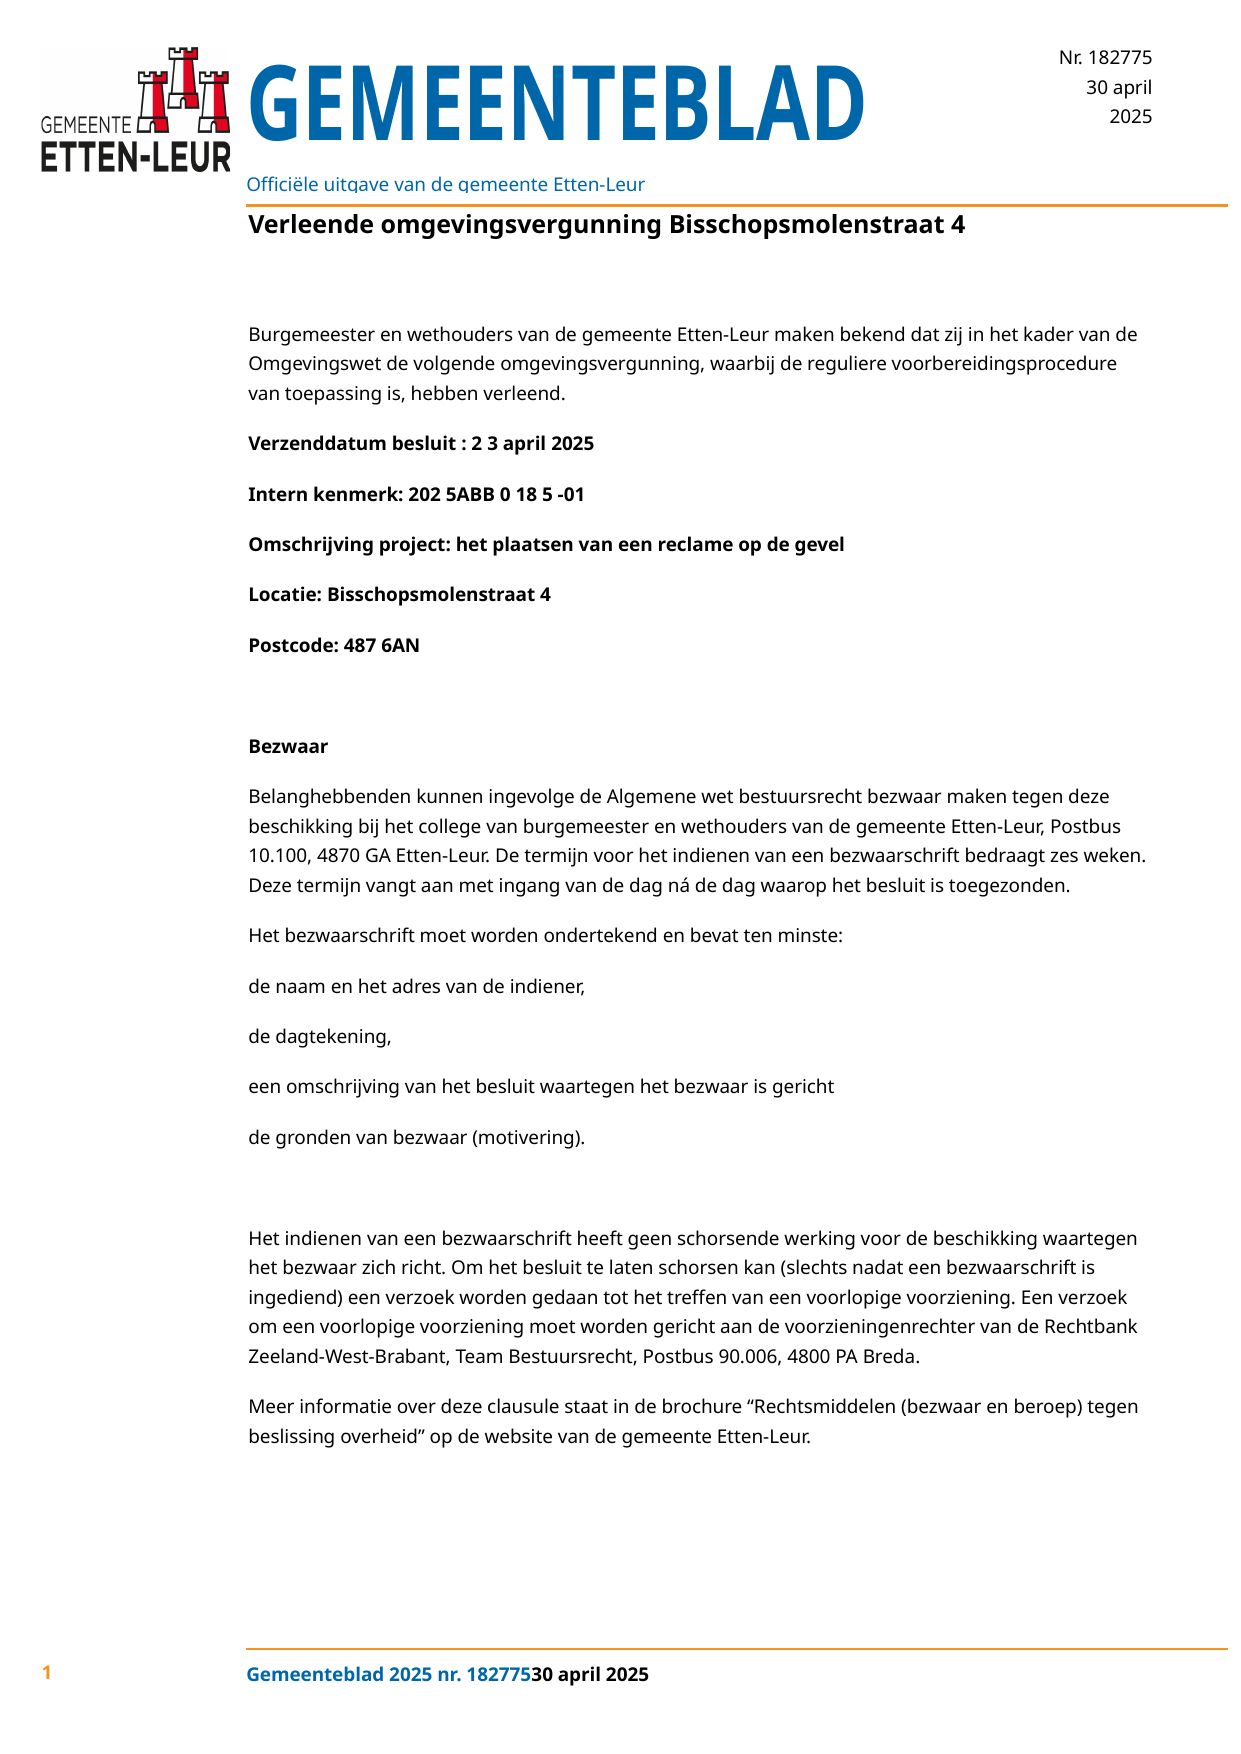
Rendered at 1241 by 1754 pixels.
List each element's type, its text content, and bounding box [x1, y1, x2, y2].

text Locatie: Bisschopsmolenstraat 4 [248, 582, 1152, 607]
text Belanghebbenden kunnen ingevolge de Algemene wet bestuursrecht bezwaar maken tegen deze beschikking bij het college van burgemeester en wethouders van de gemeente Etten-Leur, Postbus 10.100, 4870 GA Etten-Leur. De termijn voor het indienen van een bezwaarschrift bedraagt zes weken. Deze termijn vangt aan met ingang van de dag ná de dag waarop het besluit is toegezonden. [248, 783, 1152, 898]
text Omschrijving project: het plaatsen van een reclame op de gevel [248, 531, 1152, 557]
text een omschrijving van het besluit waartegen het bezwaar is gericht [248, 1074, 1152, 1099]
text Het indienen van een bezwaarschrift heeft geen schorsende werking voor de beschikking waartegen het bezwaar zich richt. Om het besluit te laten schorsen kan (slechts nadat een bezwaarschrift is ingediend) een verzoek worden gedaan tot het treffen van een voorlopige voorziening. Een verzoek om een voorlopige voorziening moet worden gericht aan de voorzieningenrechter van de Rechtbank Zeeland-West-Brabant, Team Bestuursrecht, Postbus 90.006, 4800 PA Breda. [248, 1225, 1152, 1369]
text de dagtekening, [248, 1023, 1152, 1049]
text Postcode: 487 6AN [248, 632, 1152, 658]
text Burgemeester en wethouders van de gemeente Etten-Leur maken bekend dat zij in het kader van de Omgevingswet de volgende omgevingsvergunning, waarbij de reguliere voorbereidingsprocedure van toepassing is, hebben verleend. [248, 321, 1152, 406]
text Meer informatie over deze clausule staat in de brochure “Rechtsmiddelen (bezwaar en beroep) tegen beslissing overheid” op de website van de gemeente Etten-Leur. [248, 1394, 1152, 1449]
picture [41, 47, 231, 172]
text Intern kenmerk: 202 5ABB 0 18 5 -01 [248, 481, 1152, 506]
text de naam en het adres van de indiener, [248, 973, 1152, 998]
text Het bezwaarschrift moet worden ondertekend en bevat ten minste: [248, 922, 1152, 948]
text Bezwaar [248, 733, 1152, 758]
text de gronden van bezwaar (motivering). [248, 1124, 1152, 1150]
text Verleende omgevingsvergunning Bisschopsmolenstraat 4 [248, 207, 1152, 241]
text Verzenddatum besluit : 2 3 april 2025 [248, 430, 1152, 456]
